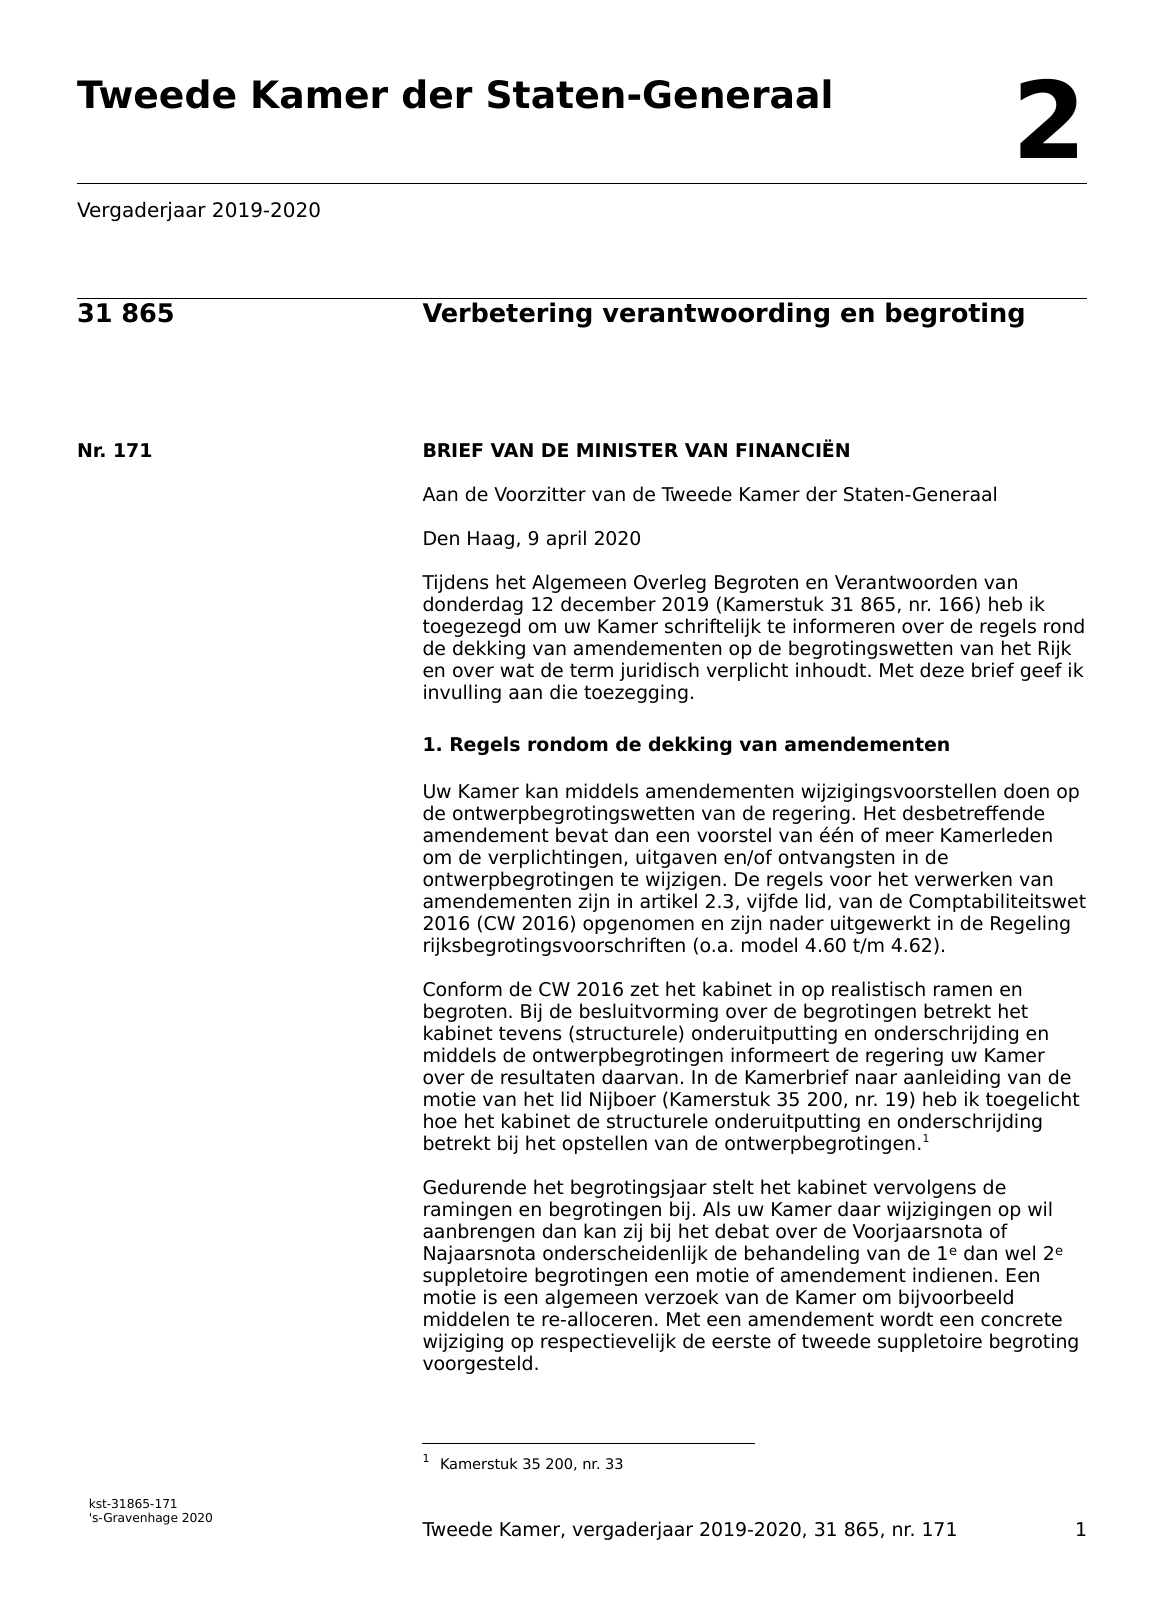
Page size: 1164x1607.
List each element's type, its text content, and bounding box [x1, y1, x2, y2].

text Conform de CW 2016 zet het kabinet in op realistisch ramen en begroten. Bij de besluitvorming over de begrotingen betrekt het kabinet tevens (structurele) onderuitputting en onderschrijding en middels de ontwerpbegrotingen informeert de regering uw Kamer over de resultaten daarvan. In de Kamerbrief naar aanleiding van de motie van het lid Nijboer (Kamerstuk 35 200, nr. 19) heb ik toegelicht hoe het kabinet de structurele onderuitputting en onderschrijding betrekt bij het opstellen van de ontwerpbegrotingen. [422, 979, 1087, 1155]
text Uw Kamer kan middels amendementen wijzigingsvoorstellen doen op de ontwerpbegrotingswetten van de regering. Het desbetreffende amendement bevat dan een voorstel van één of meer Kamerleden om de verplichtingen, uitgaven en/of ontvangsten in de ontwerpbegrotingen te wijzigen. De regels voor het verwerken van amendementen zijn in artikel 2.3, vijfde lid, van de Comptabiliteitswet 2016 (CW 2016) opgenomen en zijn nader uitgewerkt in de Regeling rijksbegrotingsvoorschriften (o.a. model 4.60 t/m 4.62). [422, 781, 1087, 957]
text Gedurende het begrotingsjaar stelt het kabinet vervolgens de ramingen en begrotingen bij. Als uw Kamer daar wijzigingen op wil aanbrengen dan kan zij bij het debat over de Voorjaarsnota of Najaarsnota onderscheidenlijk de behandeling van de 1e dan wel 2e suppletoire begrotingen een motie of amendement indienen. Een motie is een algemeen verzoek van de Kamer om bijvoorbeeld middelen te re-alloceren. Met een amendement wordt een concrete wijziging op respectievelijk de eerste of tweede suppletoire begroting voorgesteld. [422, 1177, 1087, 1375]
text Kamerstuk 35 200, nr. 33 [422, 1452, 1087, 1474]
text Den Haag, 9 april 2020 [422, 528, 1087, 550]
subtitle 31 865 Verbetering verantwoording en begroting [77, 299, 1087, 329]
text kst-31865-171 [88, 1497, 323, 1511]
table_header 2 [886, 59, 1087, 183]
text 's-Gravenhage 2020 [88, 1511, 323, 1525]
subtitle Nr. 171 BRIEF VAN DE MINISTER VAN FINANCIËN [77, 440, 1087, 462]
table_header Tweede Kamer der Staten-Generaal [77, 59, 886, 183]
subtitle 1. Regels rondom de dekking van amendementen [422, 734, 1087, 756]
table_cell Vergaderjaar 2019-2020 [77, 184, 1087, 298]
text Aan de Voorzitter van de Tweede Kamer der Staten-Generaal [422, 484, 1087, 506]
text Tijdens het Algemeen Overleg Begroten en Verantwoorden van donderdag 12 december 2019 (Kamerstuk 31 865, nr. 166) heb ik toegezegd om uw Kamer schriftelijk te informeren over de regels rond de dekking van amendementen op de begrotingswetten van het Rijk en over wat de term juridisch verplicht inhoudt. Met deze brief geef ik invulling aan die toezegging. [422, 572, 1087, 704]
